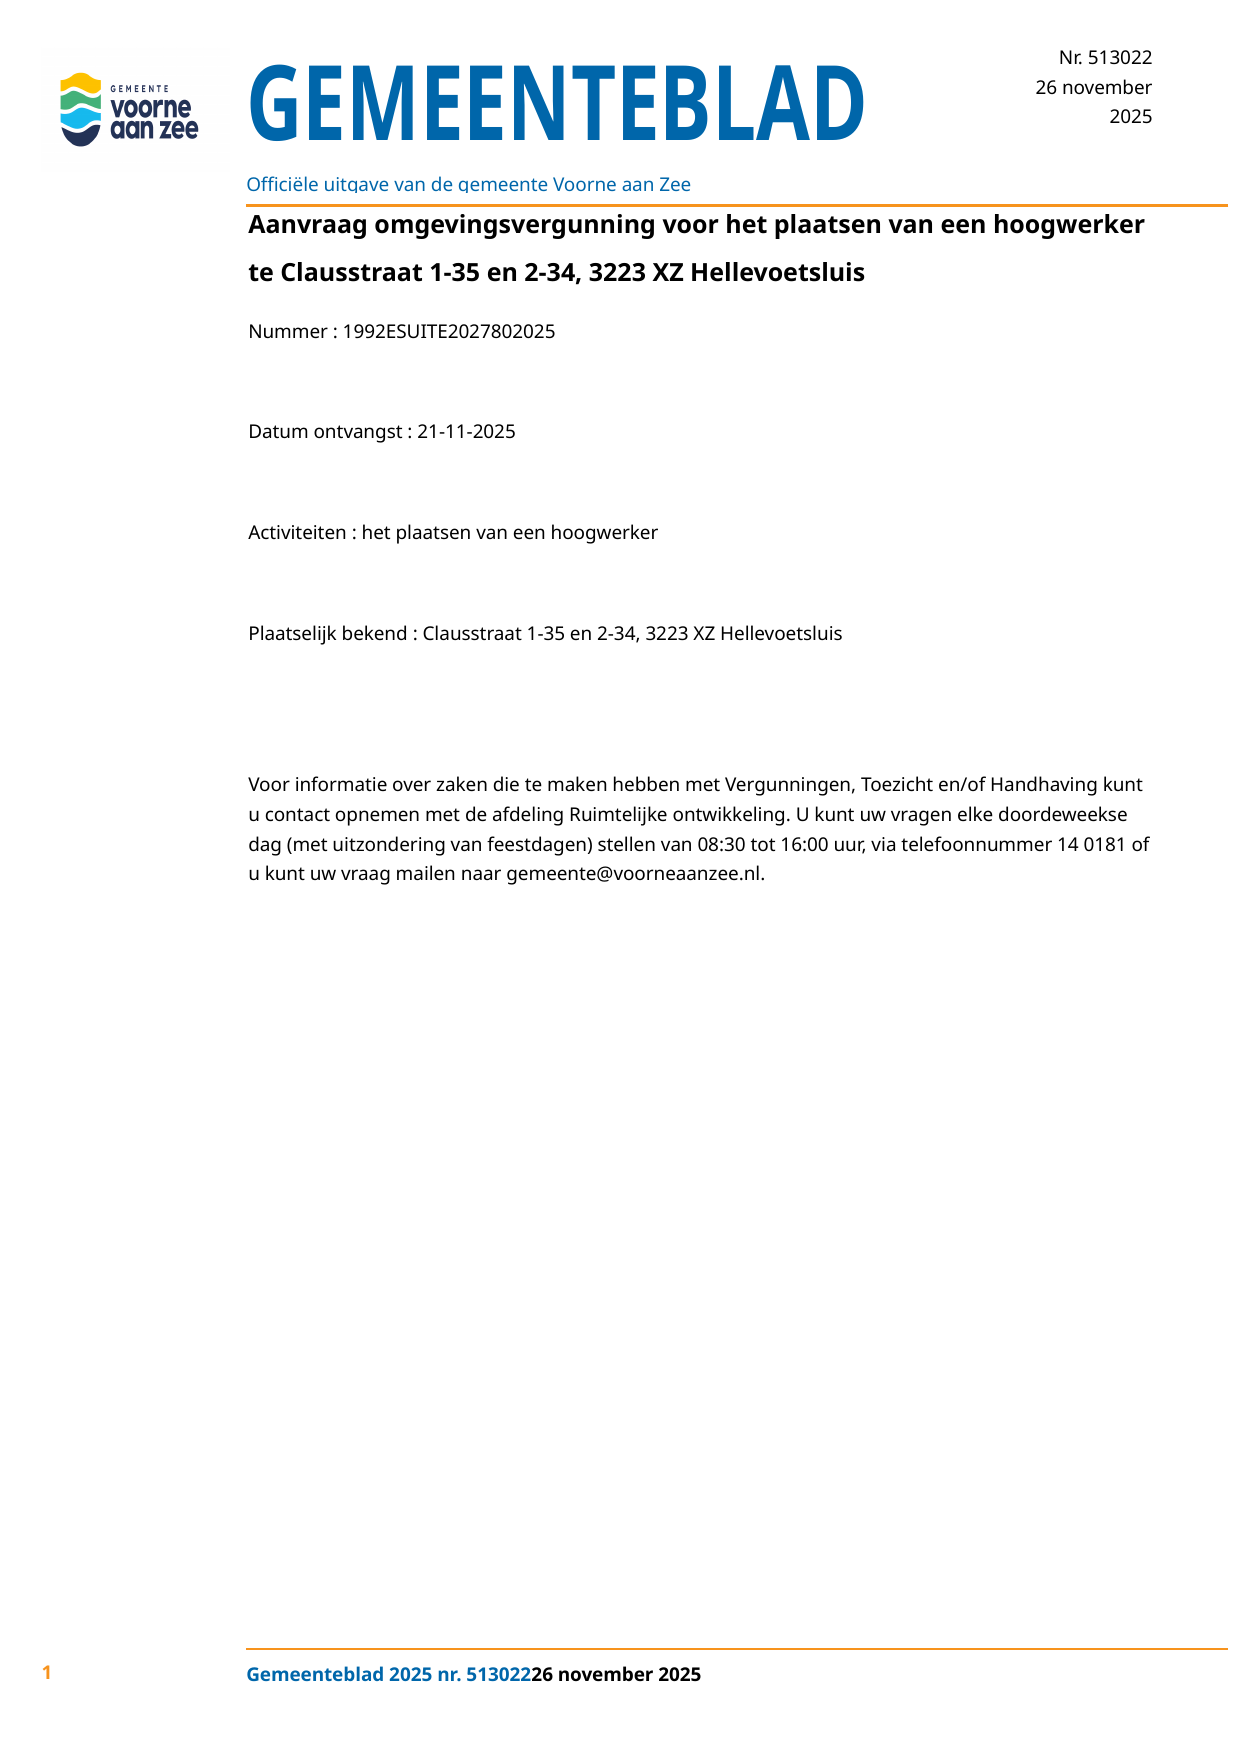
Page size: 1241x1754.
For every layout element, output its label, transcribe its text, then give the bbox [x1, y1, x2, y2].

text Datum ontvangst : 21-11-2025 [248, 419, 1152, 444]
text Voor informatie over zaken die te maken hebben met Vergunningen, Toezicht en/of Handhaving kunt u contact opnemen met de afdeling Ruimtelijke ontwikkeling. U kunt uw vragen elke doordeweekse dag (met uitzondering van feestdagen) stellen van 08:30 tot 16:00 uur, via telefoonnummer 14 0181 of u kunt uw vraag mailen naar gemeente@voorneaanzee.nl. [248, 772, 1152, 886]
text Plaatselijk bekend : Clausstraat 1-35 en 2-34, 3223 XZ Hellevoetsluis [248, 620, 1152, 646]
text Activiteiten : het plaatsen van een hoogwerker [248, 519, 1152, 545]
text Aanvraag omgevingsvergunning voor het plaatsen van een hoogwerker te Clausstraat 1-35 en 2-34, 3223 XZ Hellevoetsluis [248, 207, 1152, 288]
picture [41, 47, 231, 172]
text Nummer : 1992ESUITE2027802025 [248, 318, 1152, 344]
